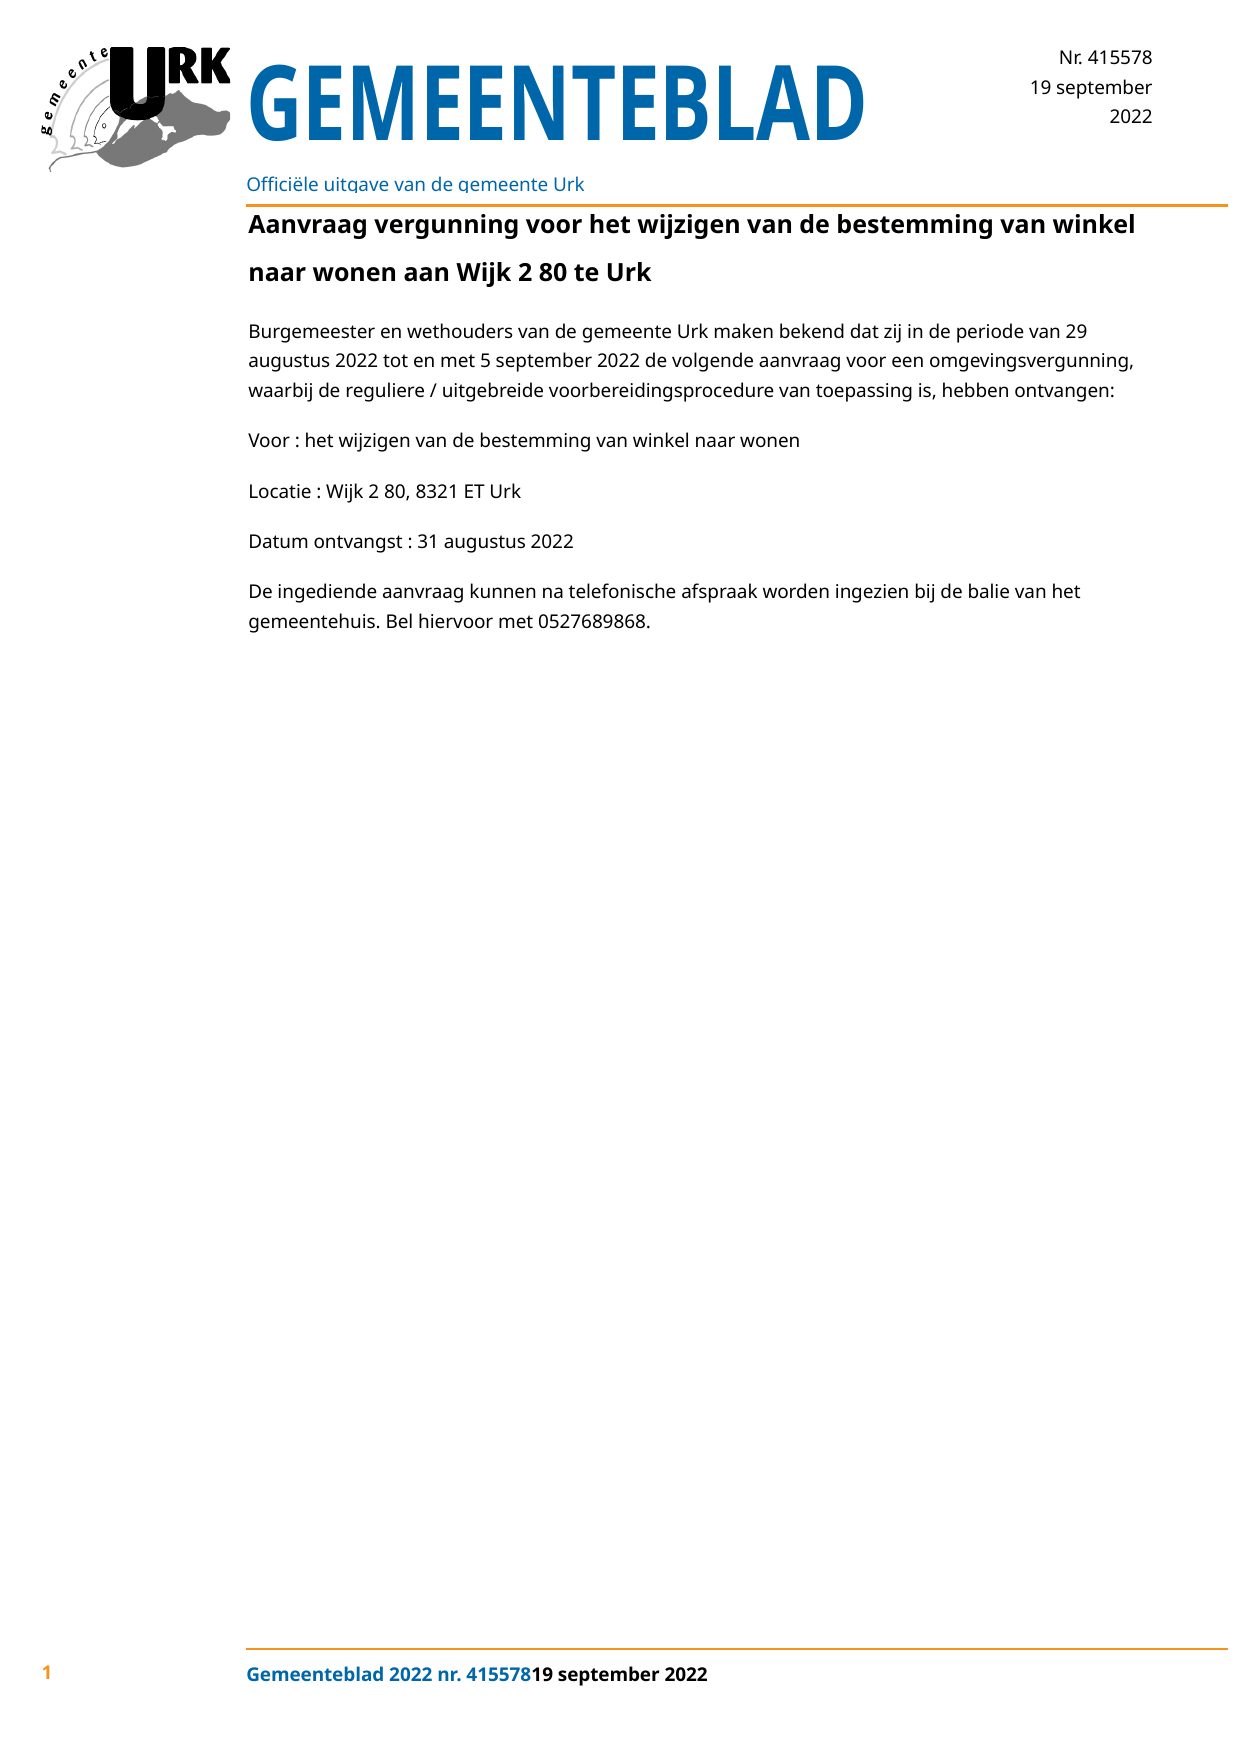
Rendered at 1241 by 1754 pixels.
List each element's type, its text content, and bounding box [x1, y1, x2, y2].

text Burgemeester en wethouders van de gemeente Urk maken bekend dat zij in de periode van 29 augustus 2022 tot en met 5 september 2022 de volgende aanvraag voor een omgevingsvergunning, waarbij de reguliere / uitgebreide voorbereidingsprocedure van toepassing is, hebben ontvangen: [248, 318, 1152, 403]
text Voor : het wijzigen van de bestemming van winkel naar wonen [248, 427, 1152, 453]
text Aanvraag vergunning voor het wijzigen van de bestemming van winkel naar wonen aan Wijk 2 80 te Urk [248, 207, 1152, 288]
text De ingediende aanvraag kunnen na telefonische afspraak worden ingezien bij de balie van het gemeentehuis. Bel hiervoor met 0527689868. [248, 579, 1152, 634]
picture [41, 47, 231, 172]
text Datum ontvangst : 31 augustus 2022 [248, 528, 1152, 554]
text Locatie : Wijk 2 80, 8321 ET Urk [248, 478, 1152, 504]
